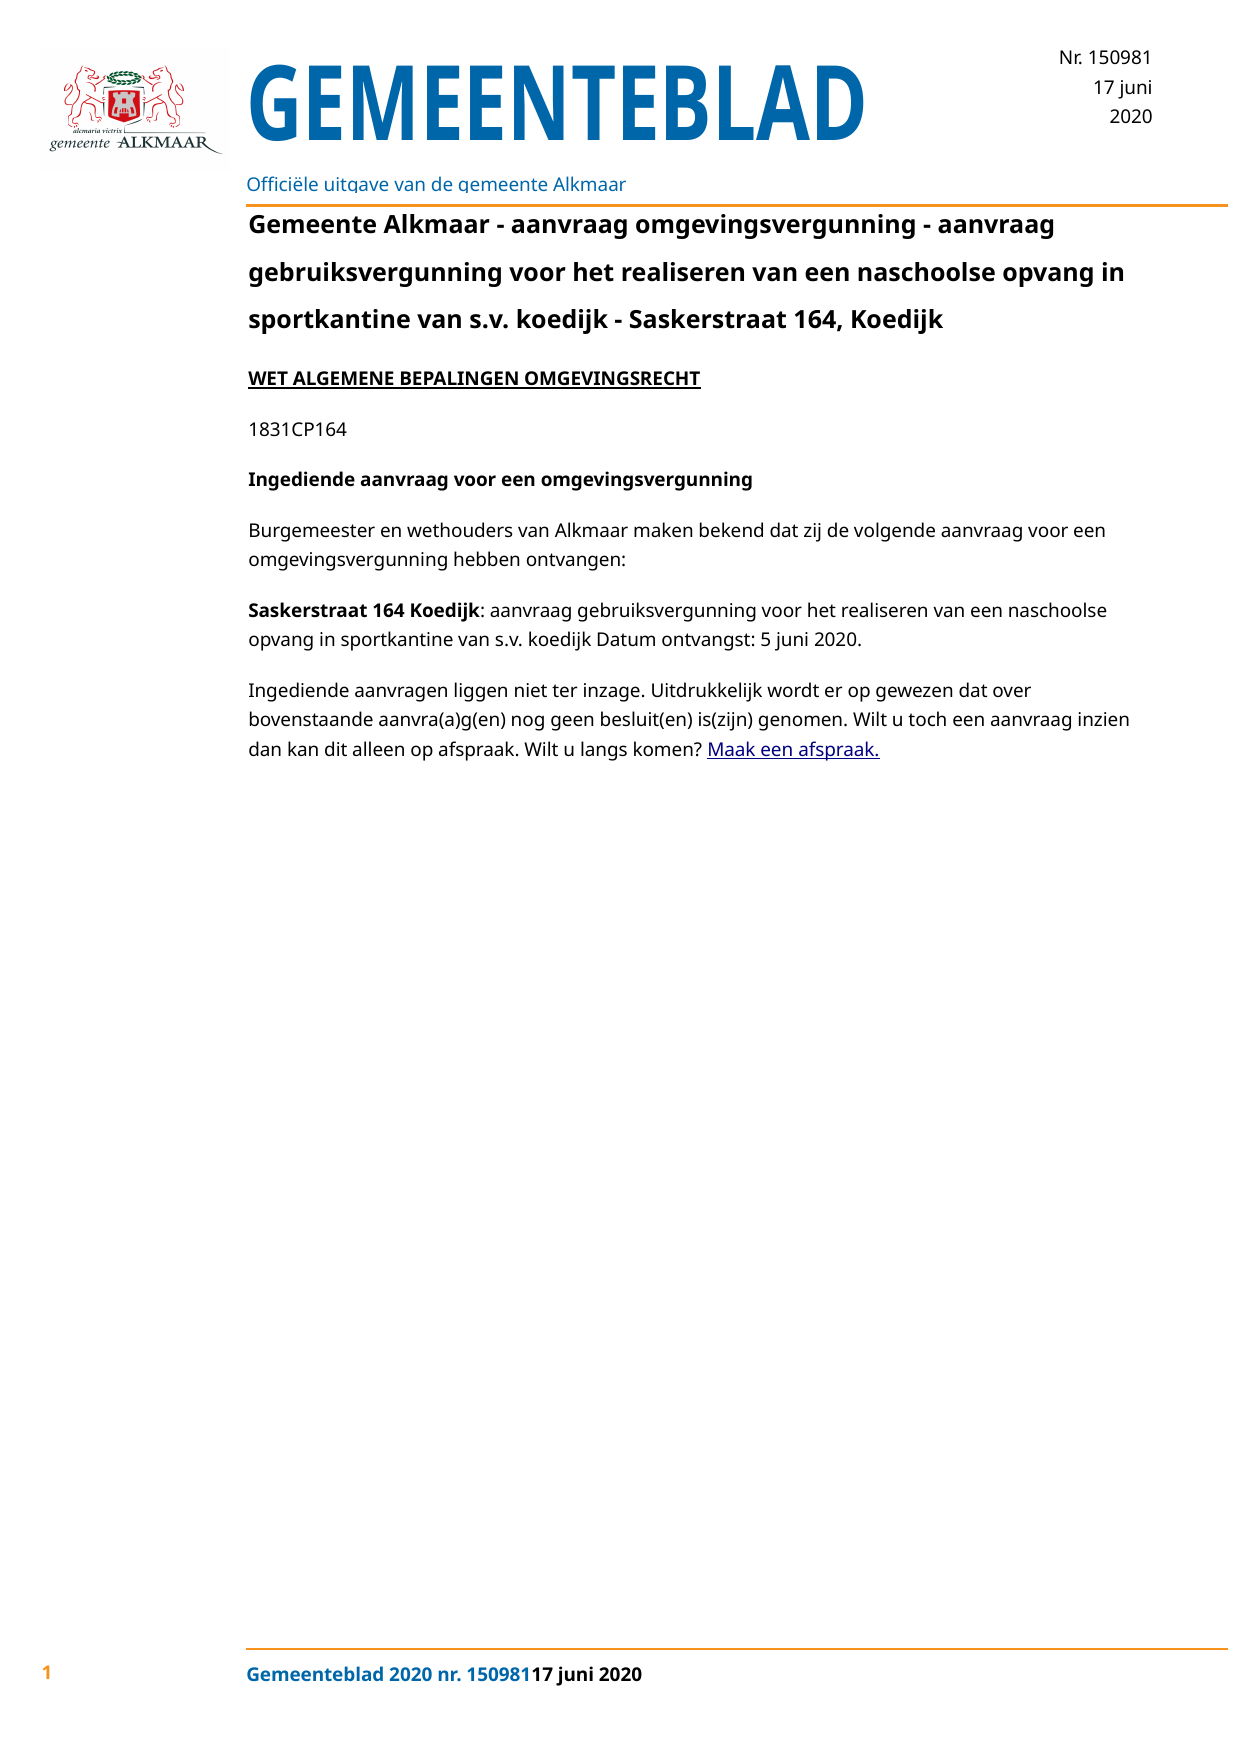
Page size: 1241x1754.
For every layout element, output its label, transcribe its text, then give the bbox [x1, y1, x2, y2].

text 1831CP164 [248, 416, 1152, 442]
text Saskerstraat 164 Koedijk: aanvraag gebruiksvergunning voor het realiseren van een naschoolse opvang in sportkantine van s.v. koedijk Datum ontvangst: 5 juni 2020. [248, 597, 1152, 652]
text Burgemeester en wethouders van Alkmaar maken bekend dat zij de volgende aanvraag voor een omgevingsvergunning hebben ontvangen: [248, 517, 1152, 572]
text Gemeente Alkmaar - aanvraag omgevingsvergunning - aanvraag gebruiksvergunning voor het realiseren van een naschoolse opvang in sportkantine van s.v. koedijk - Saskerstraat 164, Koedijk [248, 207, 1152, 336]
text WET ALGEMENE BEPALINGEN OMGEVINGSRECHT [248, 366, 1152, 391]
picture [41, 47, 231, 172]
text Ingediende aanvragen liggen niet ter inzage. Uitdrukkelijk wordt er op gewezen dat over bovenstaande aanvra(a)g(en) nog geen besluit(en) is(zijn) genomen. Wilt u toch een aanvraag inzien dan kan dit alleen op afspraak. Wilt u langs komen? Maak een afspraak. [248, 677, 1152, 762]
text Ingediende aanvraag voor een omgevingsvergunning [248, 466, 1152, 492]
